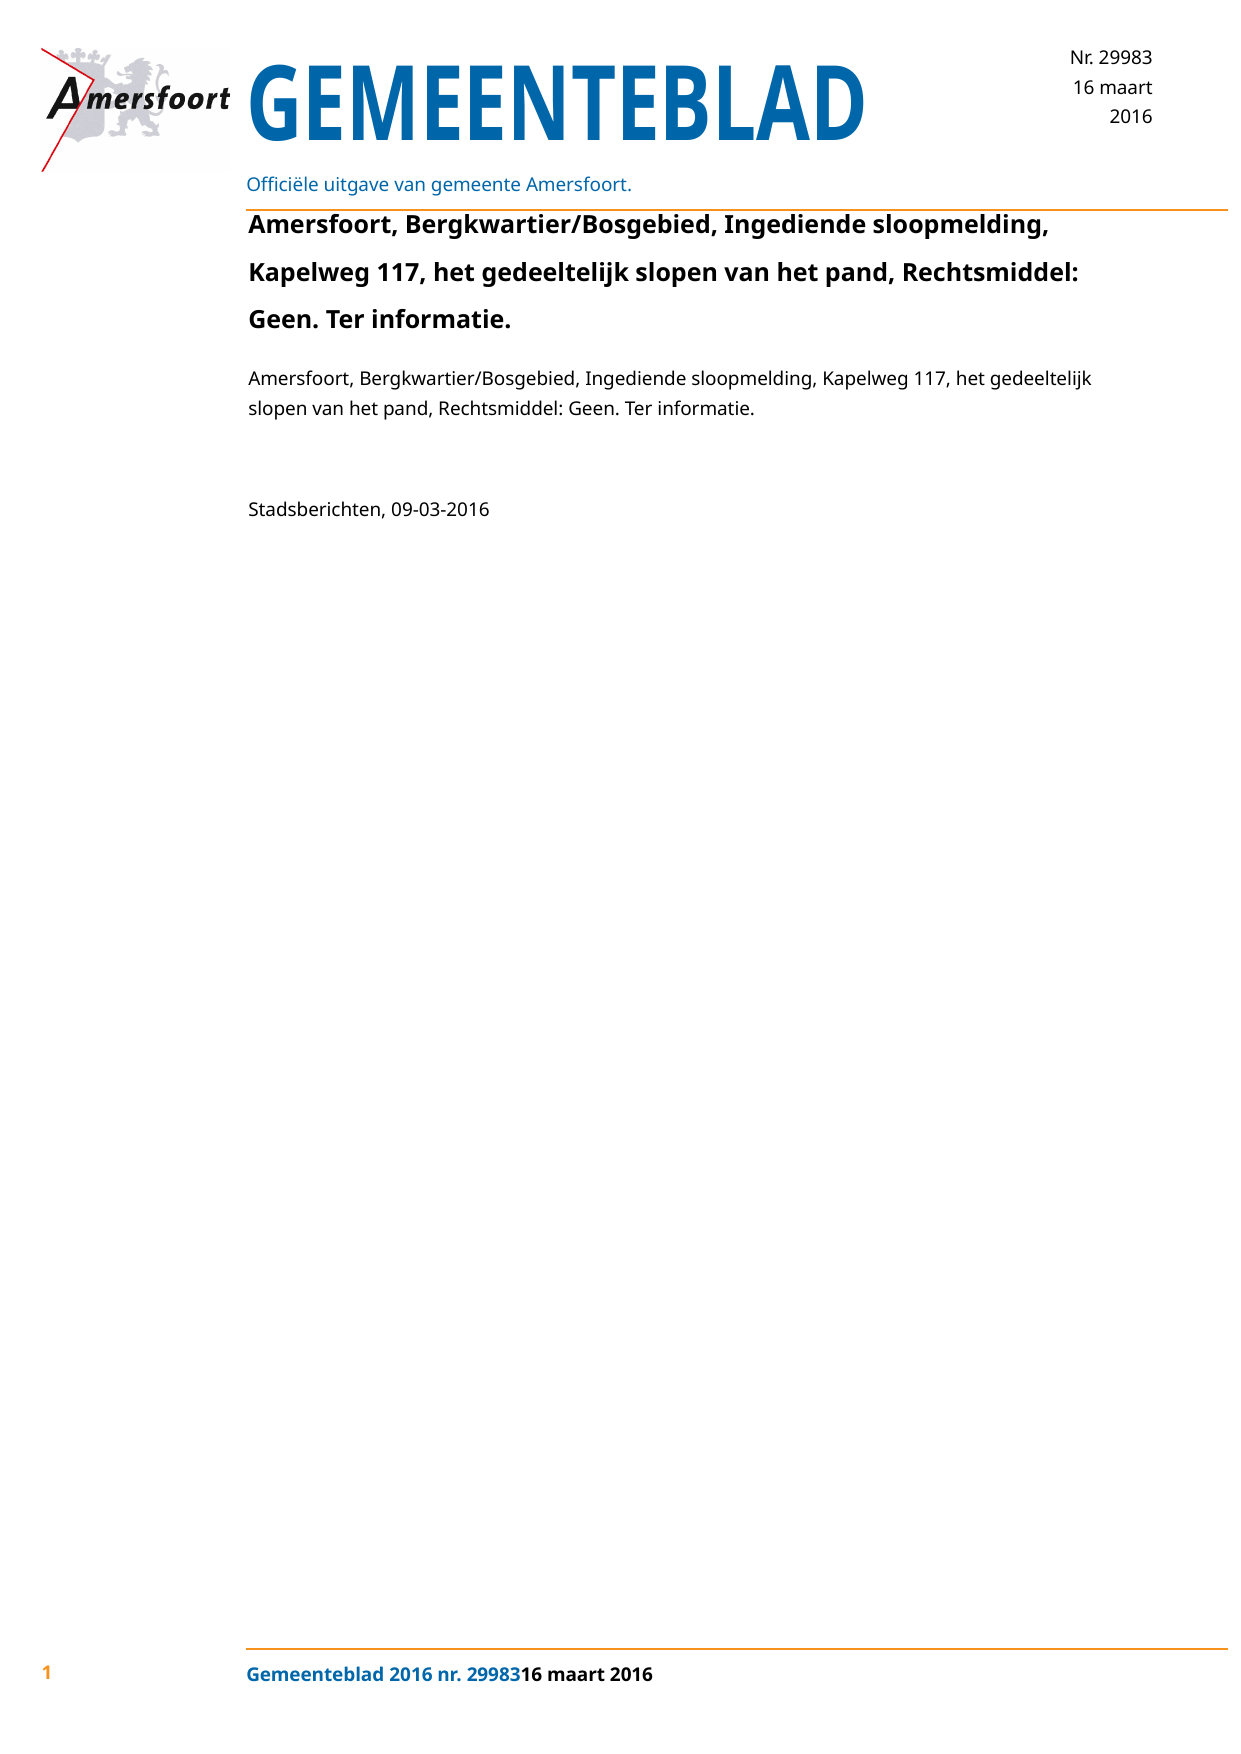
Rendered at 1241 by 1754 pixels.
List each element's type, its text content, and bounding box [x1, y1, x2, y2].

text Stadsberichten, 09-03-2016 [248, 496, 1152, 522]
text Amersfoort, Bergkwartier/Bosgebied, Ingediende sloopmelding, Kapelweg 117, het gedeeltelijk slopen van het pand, Rechtsmiddel: Geen. Ter informatie. [248, 366, 1152, 421]
text Amersfoort, Bergkwartier/Bosgebied, Ingediende sloopmelding, Kapelweg 117, het gedeeltelijk slopen van het pand, Rechtsmiddel: Geen. Ter informatie. [248, 211, 1152, 336]
picture [41, 47, 231, 172]
